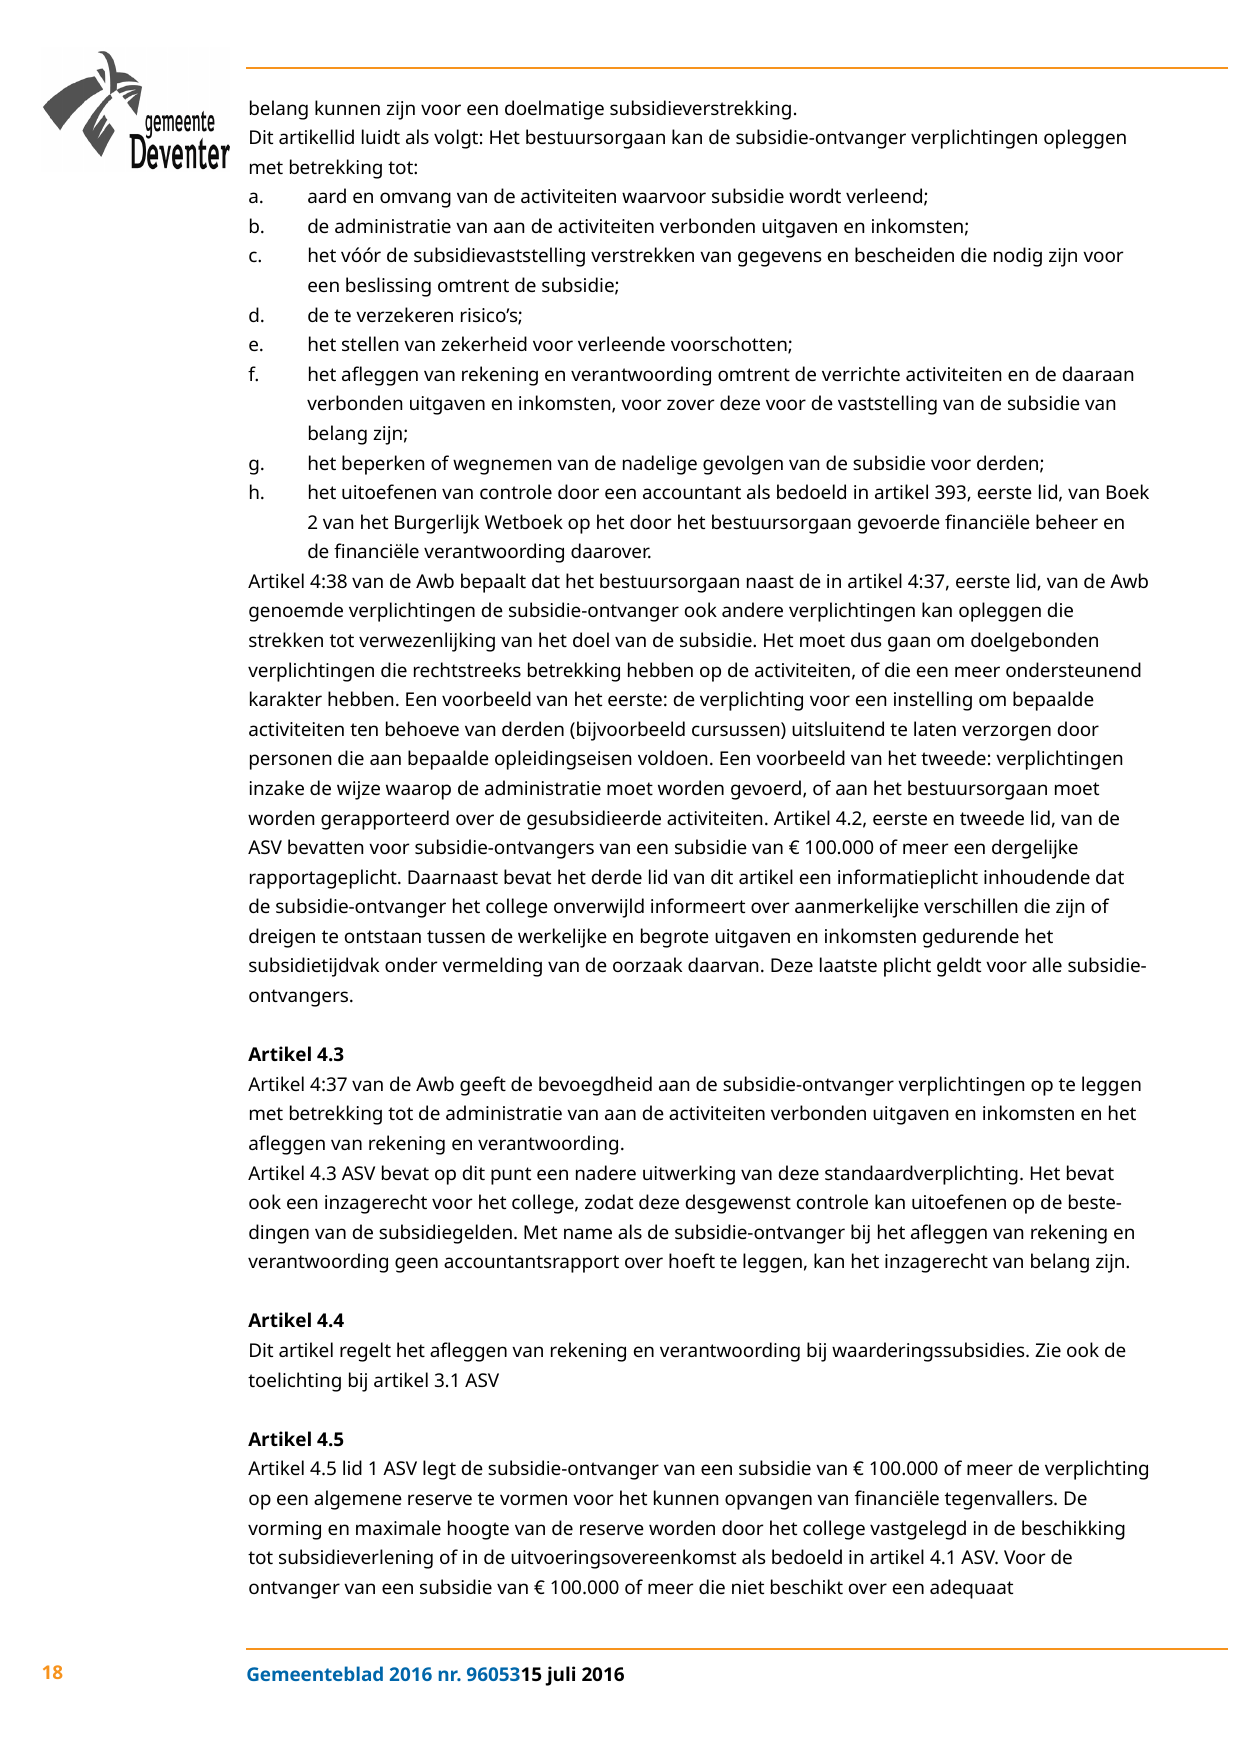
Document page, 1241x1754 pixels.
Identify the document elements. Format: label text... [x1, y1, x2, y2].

list het uitoefenen van controle door een accountant als bedoeld in artikel 393, eerste lid, van Boek 2 van het Burgerlijk Wetboek op het door het bestuursorgaan gevoerde financiële beheer en de financiële verantwoording daarover. [248, 479, 1152, 564]
list het stellen van zekerheid voor verleende voorschotten; [248, 331, 1152, 357]
list het vóór de subsidievaststelling verstrekken van gegevens en bescheiden die nodig zijn voor een beslissing omtrent de subsidie; [248, 243, 1152, 298]
text Dit artikellid luidt als volgt: Het bestuursorgaan kan de subsidie-ontvanger verplichtingen opleggen met betrekking tot: [248, 124, 1152, 180]
list aard en omvang van de activiteiten waarvoor subsidie wordt verleend; [248, 183, 1152, 209]
text Artikel 4.5 lid 1 ASV legt de subsidie-ontvanger van een subsidie van € 100.000 of meer de verplichting op een algemene reserve te vormen voor het kunnen opvangen van financiële tegenvallers. De vorming en maximale hoogte van de reserve worden door het college vastgelegd in de beschikking tot subsidieverlening of in de uitvoeringsovereenkomst als bedoeld in artikel 4.1 ASV. Voor de ontvanger van een subsidie van € 100.000 of meer die niet beschikt over een adequaat [248, 1456, 1152, 1600]
list de te verzekeren risico’s; [248, 302, 1152, 328]
text Artikel 4.5 [248, 1426, 1152, 1452]
list de administratie van aan de activiteiten verbonden uitgaven en inkomsten; [248, 213, 1152, 239]
text Artikel 4.3 [248, 1041, 1152, 1067]
picture [41, 47, 231, 172]
text Artikel 4:37 van de Awb geeft de bevoegdheid aan de subsidie-ontvanger verplichtingen op te leggen met betrekking tot de administratie van aan de activiteiten verbonden uitgaven en inkomsten en het afleggen van rekening en verantwoording. [248, 1071, 1152, 1156]
text Artikel 4.4 [248, 1308, 1152, 1333]
list het afleggen van rekening en verantwoording omtrent de verrichte activiteiten en de daaraan verbonden uitgaven en inkomsten, voor zover deze voor de vaststelling van de subsidie van belang zijn; [248, 361, 1152, 446]
text Artikel 4:38 van de Awb bepaalt dat het bestuursorgaan naast de in artikel 4:37, eerste lid, van de Awb genoemde verplichtingen de subsidie-ontvanger ook andere verplichtingen kan opleggen die strekken tot verwezenlijking van het doel van de subsidie. Het moet dus gaan om doelgebonden verplichtingen die rechtstreeks betrekking hebben op de activiteiten, of die een meer ondersteunend karakter hebben. Een voorbeeld van het eerste: de verplichting voor een instelling om bepaalde activiteiten ten behoeve van derden (bijvoorbeeld cursussen) uitsluitend te laten verzorgen door personen die aan bepaalde opleidingseisen voldoen. Een voorbeeld van het tweede: verplichtingen inzake de wijze waarop de administratie moet worden gevoerd, of aan het bestuursorgaan moet worden gerapporteerd over de gesubsidieerde activiteiten. Artikel 4.2, eerste en tweede lid, van de ASV bevatten voor subsidie-ontvangers van een subsidie van € 100.000 of meer een dergelijke rapportageplicht. Daarnaast bevat het derde lid van dit artikel een informatieplicht inhoudende dat de subsidie-ontvanger het college onverwijld informeert over aanmerkelijke verschillen die zijn of dreigen te ontstaan tussen de werkelijke en begrote uitgaven en inkomsten gedurende het subsidietijdvak onder vermelding van de oorzaak daarvan. Deze laatste plicht geldt voor alle subsidie-ontvangers. [248, 568, 1152, 1008]
text belang kunnen zijn voor een doelmatige subsidieverstrekking. [248, 95, 1152, 121]
list het beperken of wegnemen van de nadelige gevolgen van de subsidie voor derden; [248, 450, 1152, 476]
text Dit artikel regelt het afleggen van rekening en verantwoording bij waarderingssubsidies. Zie ook de toelichting bij artikel 3.1 ASV [248, 1337, 1152, 1393]
text Artikel 4.3 ASV bevat op dit punt een nadere uitwerking van deze standaardverplichting. Het bevat ook een inzagerecht voor het college, zodat deze desgewenst controle kan uitoefenen op de beste-dingen van de subsidiegelden. Met name als de subsidie-ontvanger bij het afleggen van rekening en verantwoording geen accountantsrapport over hoeft te leggen, kan het inzagerecht van belang zijn. [248, 1160, 1152, 1274]
